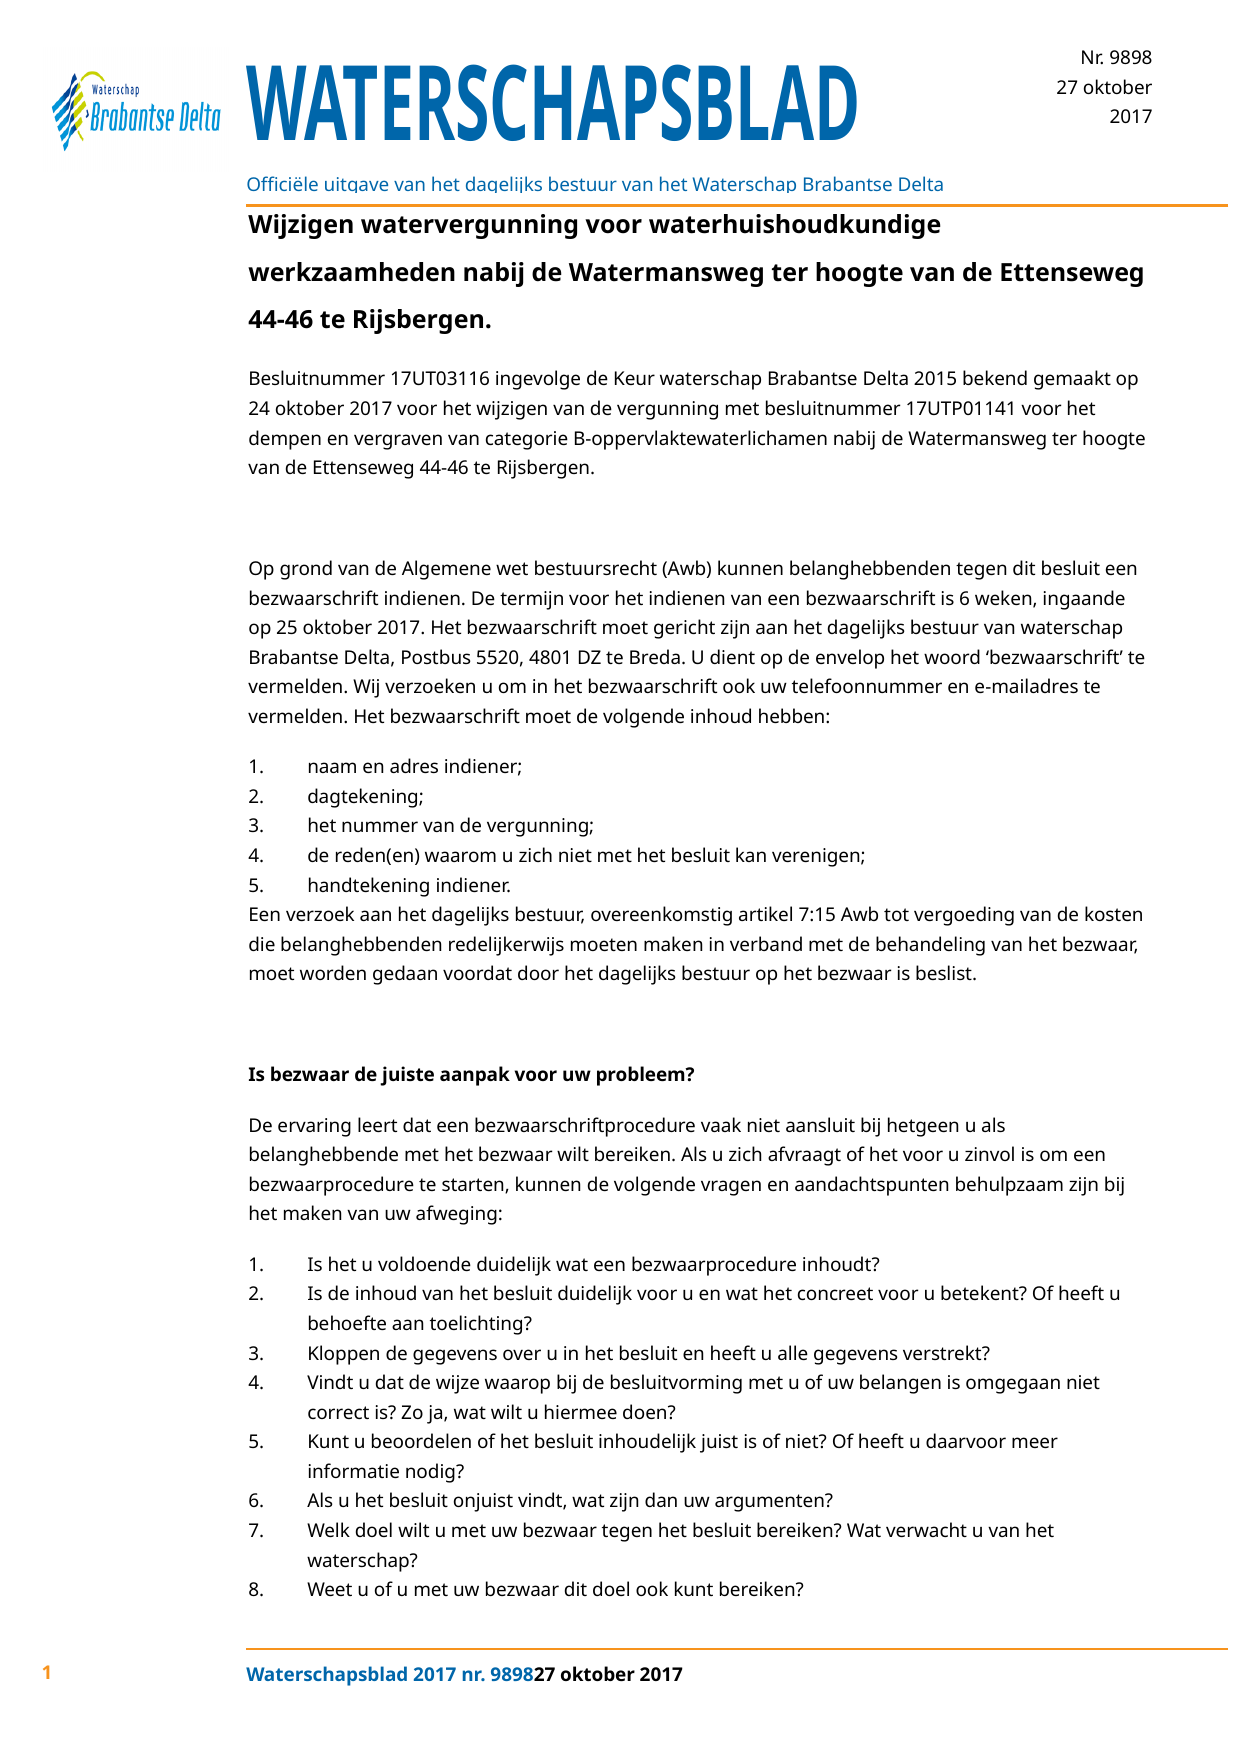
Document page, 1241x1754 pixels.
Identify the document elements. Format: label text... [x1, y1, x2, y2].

text Is bezwaar de juiste aanpak voor uw probleem? [248, 1061, 1152, 1087]
list handtekening indiener. [248, 872, 1152, 897]
text Besluitnummer 17UT03116 ingevolge de Keur waterschap Brabantse Delta 2015 bekend gemaakt op 24 oktober 2017 voor het wijzigen van de vergunning met besluitnummer 17UTP01141 voor het dempen en vergraven van categorie B-oppervlaktewaterlichamen nabij de Watermansweg ter hoogte van de Ettenseweg 44-46 te Rijsbergen. [248, 366, 1152, 480]
list Is het u voldoende duidelijk wat een bezwaarprocedure inhoudt? [248, 1251, 1152, 1277]
list Vindt u dat de wijze waarop bij de besluitvorming met u of uw belangen is omgegaan niet correct is? Zo ja, wat wilt u hiermee doen? [248, 1369, 1152, 1424]
list dagtekening; [248, 783, 1152, 809]
text Wijzigen watervergunning voor waterhuishoudkundige werkzaamheden nabij de Watermansweg ter hoogte van de Ettenseweg 44-46 te Rijsbergen. [248, 207, 1152, 336]
list Kloppen de gegevens over u in het besluit en heeft u alle gegevens verstrekt? [248, 1340, 1152, 1365]
text Een verzoek aan het dagelijks bestuur, overeenkomstig artikel 7:15 Awb tot vergoeding van de kosten die belanghebbenden redelijkerwijs moeten maken in verband met de behandeling van het bezwaar, moet worden gedaan voordat door het dagelijks bestuur op het bezwaar is beslist. [248, 901, 1152, 986]
list het nummer van de vergunning; [248, 813, 1152, 838]
list Welk doel wilt u met uw bezwaar tegen het besluit bereiken? Wat verwacht u van het waterschap? [248, 1517, 1152, 1572]
list naam en adres indiener; [248, 753, 1152, 779]
list de reden(en) waarom u zich niet met het besluit kan verenigen; [248, 842, 1152, 868]
list Als u het besluit onjuist vindt, wat zijn dan uw argumenten? [248, 1488, 1152, 1513]
list Kunt u beoordelen of het besluit inhoudelijk juist is of niet? Of heeft u daarvoor meer informatie nodig? [248, 1428, 1152, 1484]
picture [41, 47, 231, 172]
list Is de inhoud van het besluit duidelijk voor u en wat het concreet voor u betekent? Of heeft u behoefte aan toelichting? [248, 1281, 1152, 1336]
list Weet u of u met uw bezwaar dit doel ook kunt bereiken? [248, 1576, 1152, 1602]
text De ervaring leert dat een bezwaarschriftprocedure vaak niet aansluit bij hetgeen u als belanghebbende met het bezwaar wilt bereiken. Als u zich afvraagt of het voor u zinvol is om een bezwaarprocedure te starten, kunnen de volgende vragen en aandachtspunten behulpzaam zijn bij het maken van uw afweging: [248, 1112, 1152, 1226]
text Op grond van de Algemene wet bestuursrecht (Awb) kunnen belanghebbenden tegen dit besluit een bezwaarschrift indienen. De termijn voor het indienen van een bezwaarschrift is 6 weken, ingaande op 25 oktober 2017. Het bezwaarschrift moet gericht zijn aan het dagelijks bestuur van waterschap Brabantse Delta, Postbus 5520, 4801 DZ te Breda. U dient op de envelop het woord ‘bezwaarschrift’ te vermelden. Wij verzoeken u om in het bezwaarschrift ook uw telefoonnummer en e‑mailadres te vermelden. Het bezwaarschrift moet de volgende inhoud hebben: [248, 555, 1152, 729]
